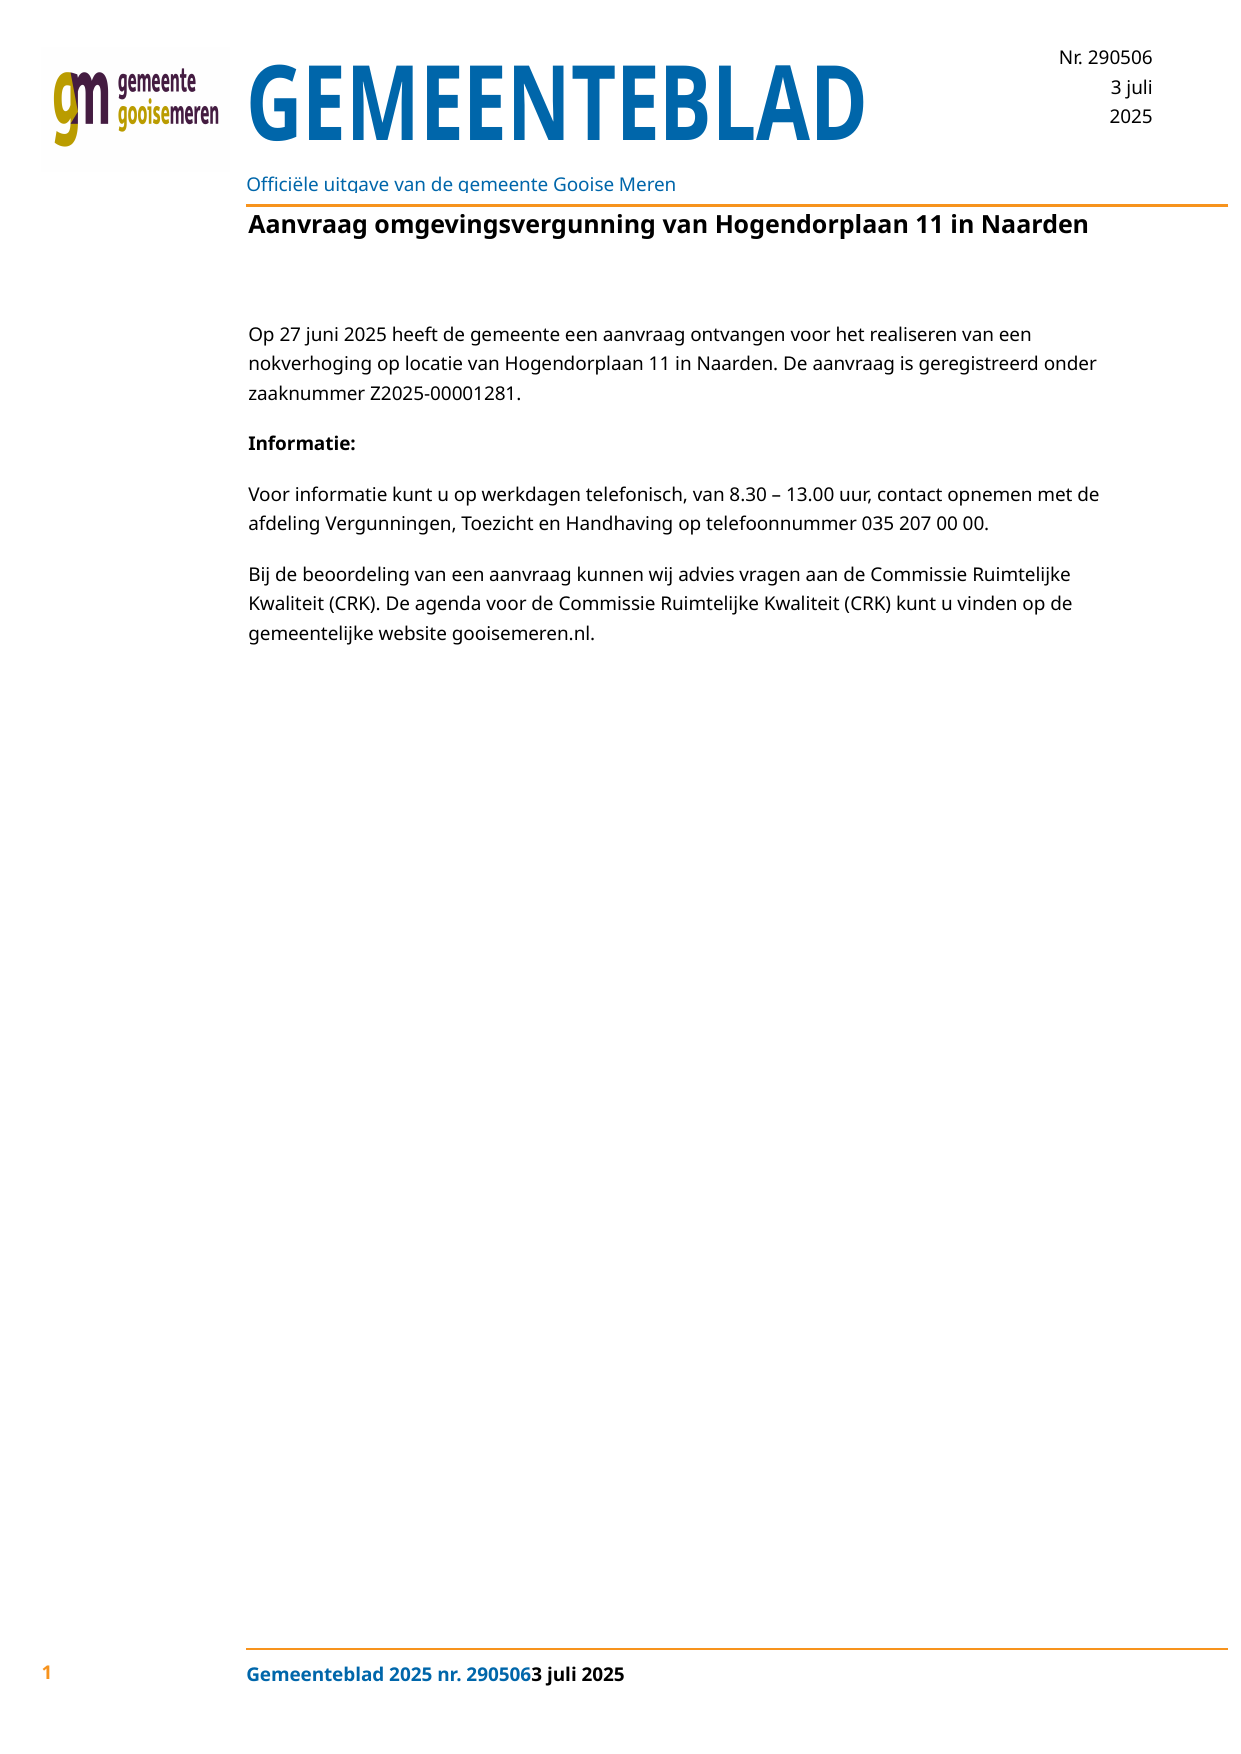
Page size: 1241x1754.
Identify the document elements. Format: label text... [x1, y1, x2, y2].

text Voor informatie kunt u op werkdagen telefonisch, van 8.30 – 13.00 uur, contact opnemen met de afdeling Vergunningen, Toezicht en Handhaving op telefoonnummer 035 207 00 00. [248, 481, 1152, 536]
picture [41, 47, 231, 172]
text Bij de beoordeling van een aanvraag kunnen wij advies vragen aan de Commissie Ruimtelijke Kwaliteit (CRK). De agenda voor de Commissie Ruimtelijke Kwaliteit (CRK) kunt u vinden op de gemeentelijke website gooisemeren.nl. [248, 561, 1152, 646]
text Aanvraag omgevingsvergunning van Hogendorplaan 11 in Naarden [248, 207, 1152, 241]
text Op 27 juni 2025 heeft de gemeente een aanvraag ontvangen voor het realiseren van een nokverhoging op locatie van Hogendorplaan 11 in Naarden. De aanvraag is geregistreerd onder zaaknummer Z2025-00001281. [248, 321, 1152, 406]
text Informatie: [248, 430, 1152, 456]
